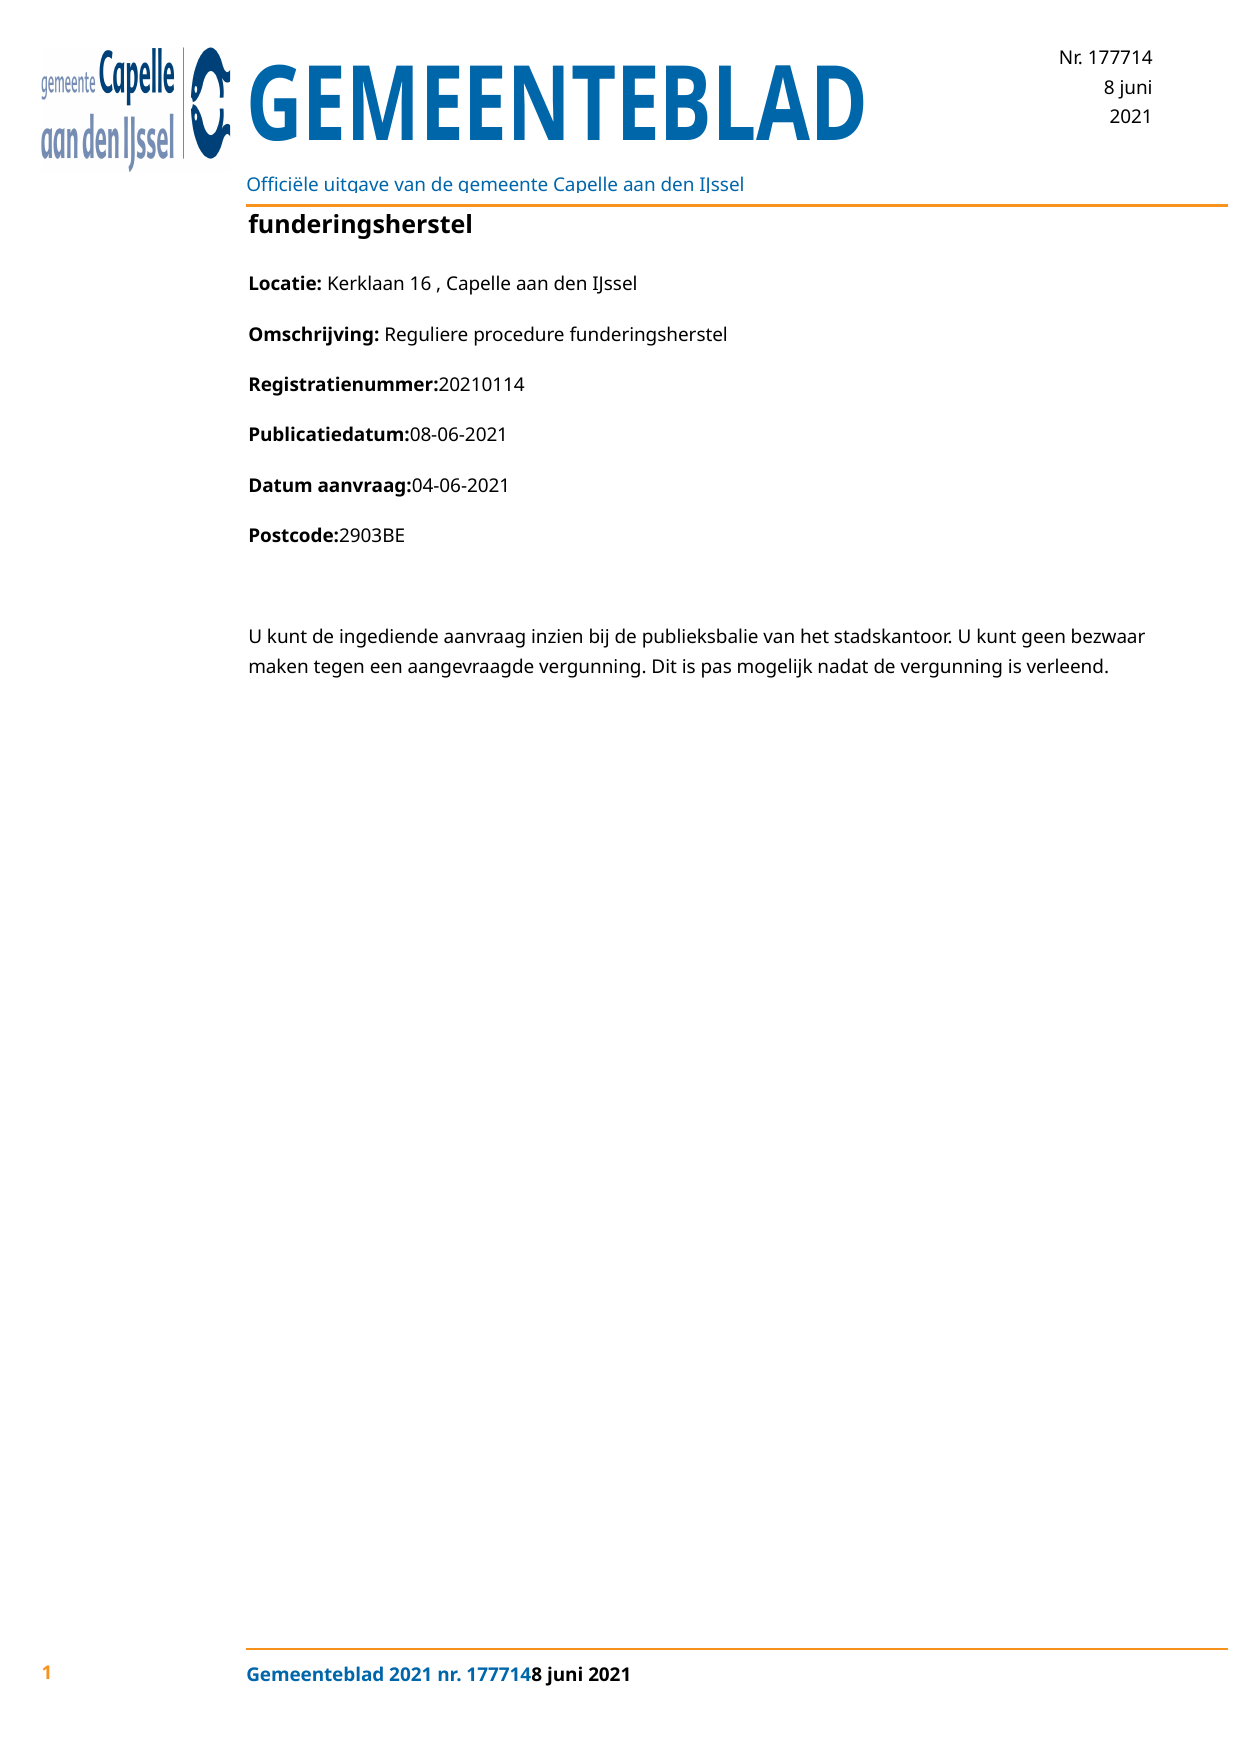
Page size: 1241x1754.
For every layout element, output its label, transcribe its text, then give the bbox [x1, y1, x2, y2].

text funderingsherstel [248, 207, 1152, 241]
picture [41, 47, 231, 172]
text Registratienummer:20210114 [248, 371, 1152, 397]
text Datum aanvraag:04-06-2021 [248, 472, 1152, 498]
text Omschrijving: Reguliere procedure funderingsherstel [248, 321, 1152, 346]
text Locatie: Kerklaan 16 , Capelle aan den IJssel [248, 270, 1152, 296]
text Postcode:2903BE [248, 522, 1152, 548]
text Publicatiedatum:08-06-2021 [248, 422, 1152, 447]
text U kunt de ingediende aanvraag inzien bij de publieksbalie van het stadskantoor. U kunt geen bezwaar maken tegen een aangevraagde vergunning. Dit is pas mogelijk nadat de vergunning is verleend. [248, 623, 1152, 678]
